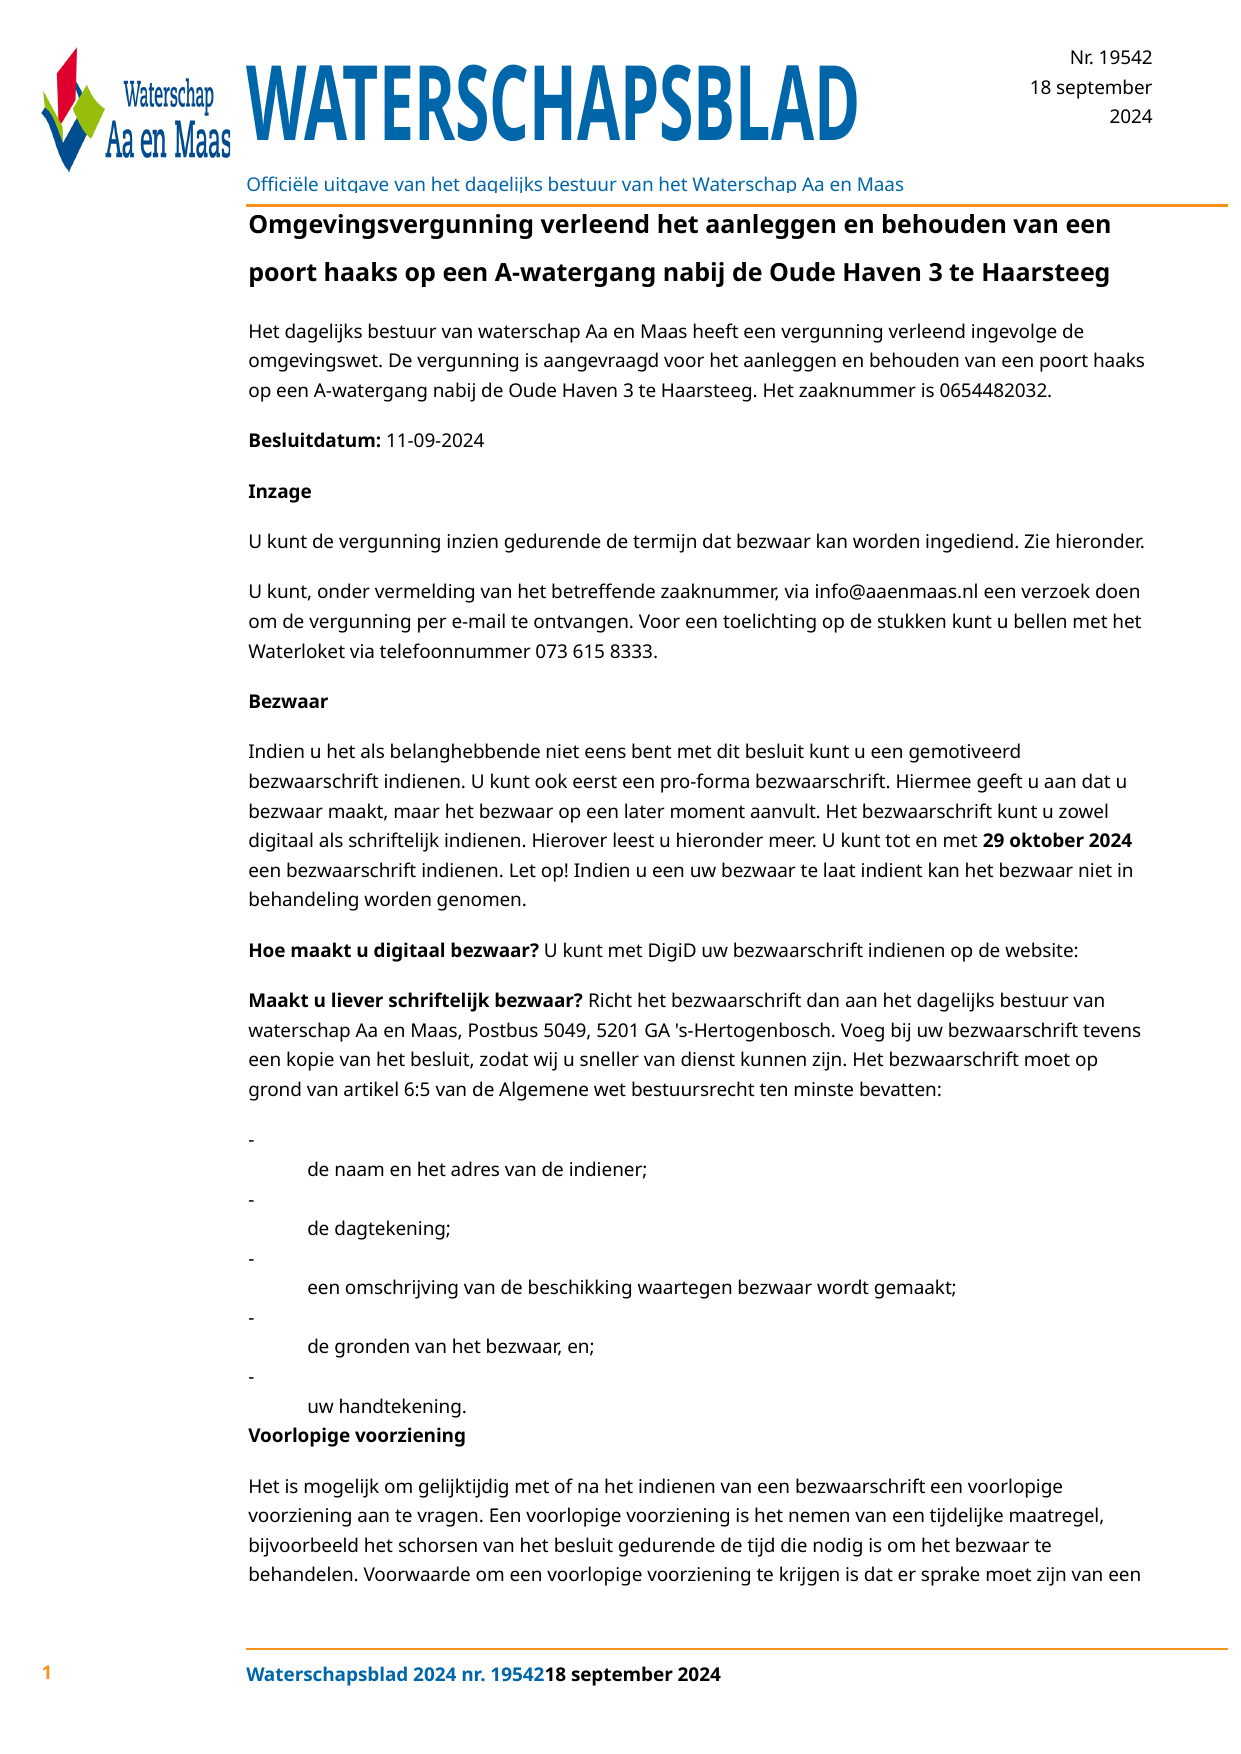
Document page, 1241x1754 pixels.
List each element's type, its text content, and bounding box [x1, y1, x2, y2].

text Het dagelijks bestuur van waterschap Aa en Maas heeft een vergunning verleend ingevolge de omgevingswet. De vergunning is aangevraagd voor het aanleggen en behouden van een poort haaks op een A-watergang nabij de Oude Haven 3 te Haarsteeg. Het zaaknummer is 0654482032. [248, 318, 1152, 403]
text U kunt de vergunning inzien gedurende de termijn dat bezwaar kan worden ingediend. Zie hieronder. [248, 528, 1152, 554]
list de naam en het adres van de indiener; [248, 1156, 1152, 1182]
list uw handtekening. [248, 1393, 1152, 1419]
picture [41, 47, 231, 172]
text U kunt, onder vermelding van het betreffende zaaknummer, via info@aaenmaas.nl een verzoek doen om de vergunning per e-mail te ontvangen. Voor een toelichting op de stukken kunt u bellen met het Waterloket via telefoonnummer 073 615 8333. [248, 579, 1152, 664]
text Besluitdatum: 11-09-2024 [248, 427, 1152, 453]
list de gronden van het bezwaar, en; [248, 1334, 1152, 1359]
text Maakt u liever schriftelijk bezwaar? Richt het bezwaarschrift dan aan het dagelijks bestuur van waterschap Aa en Maas, Postbus 5049, 5201 GA 's-Hertogenbosch. Voeg bij uw bezwaarschrift tevens een kopie van het besluit, zodat wij u sneller van dienst kunnen zijn. Het bezwaarschrift moet op grond van artikel 6:5 van de Algemene wet bestuursrecht ten minste bevatten: [248, 987, 1152, 1102]
text Hoe maakt u digitaal bezwaar? U kunt met DigiD uw bezwaarschrift indienen op de website: [248, 937, 1152, 963]
text Omgevingsvergunning verleend het aanleggen en behouden van een poort haaks op een A-watergang nabij de Oude Haven 3 te Haarsteeg [248, 207, 1152, 288]
list de dagtekening; [248, 1215, 1152, 1241]
text Bezwaar [248, 688, 1152, 714]
text Indien u het als belanghebbende niet eens bent met dit besluit kunt u een gemotiveerd bezwaarschrift indienen. U kunt ook eerst een pro-forma bezwaarschrift. Hiermee geeft u aan dat u bezwaar maakt, maar het bezwaar op een later moment aanvult. Het bezwaarschrift kunt u zowel digitaal als schriftelijk indienen. Hierover leest u hieronder meer. U kunt tot en met 29 oktober 2024 een bezwaarschrift indienen. Let op! Indien u een uw bezwaar te laat indient kan het bezwaar niet in behandeling worden genomen. [248, 739, 1152, 912]
text Het is mogelijk om gelijktijdig met of na het indienen van een bezwaarschrift een voorlopige voorziening aan te vragen. Een voorlopige voorziening is het nemen van een tijdelijke maatregel, bijvoorbeeld het schorsen van het besluit gedurende de tijd die nodig is om het bezwaar te behandelen. Voorwaarde om een voorlopige voorziening te krijgen is dat er sprake moet zijn van een [248, 1473, 1152, 1587]
text Voorlopige voorziening [248, 1422, 1152, 1448]
list een omschrijving van de beschikking waartegen bezwaar wordt gemaakt; [248, 1274, 1152, 1300]
text Inzage [248, 478, 1152, 504]
